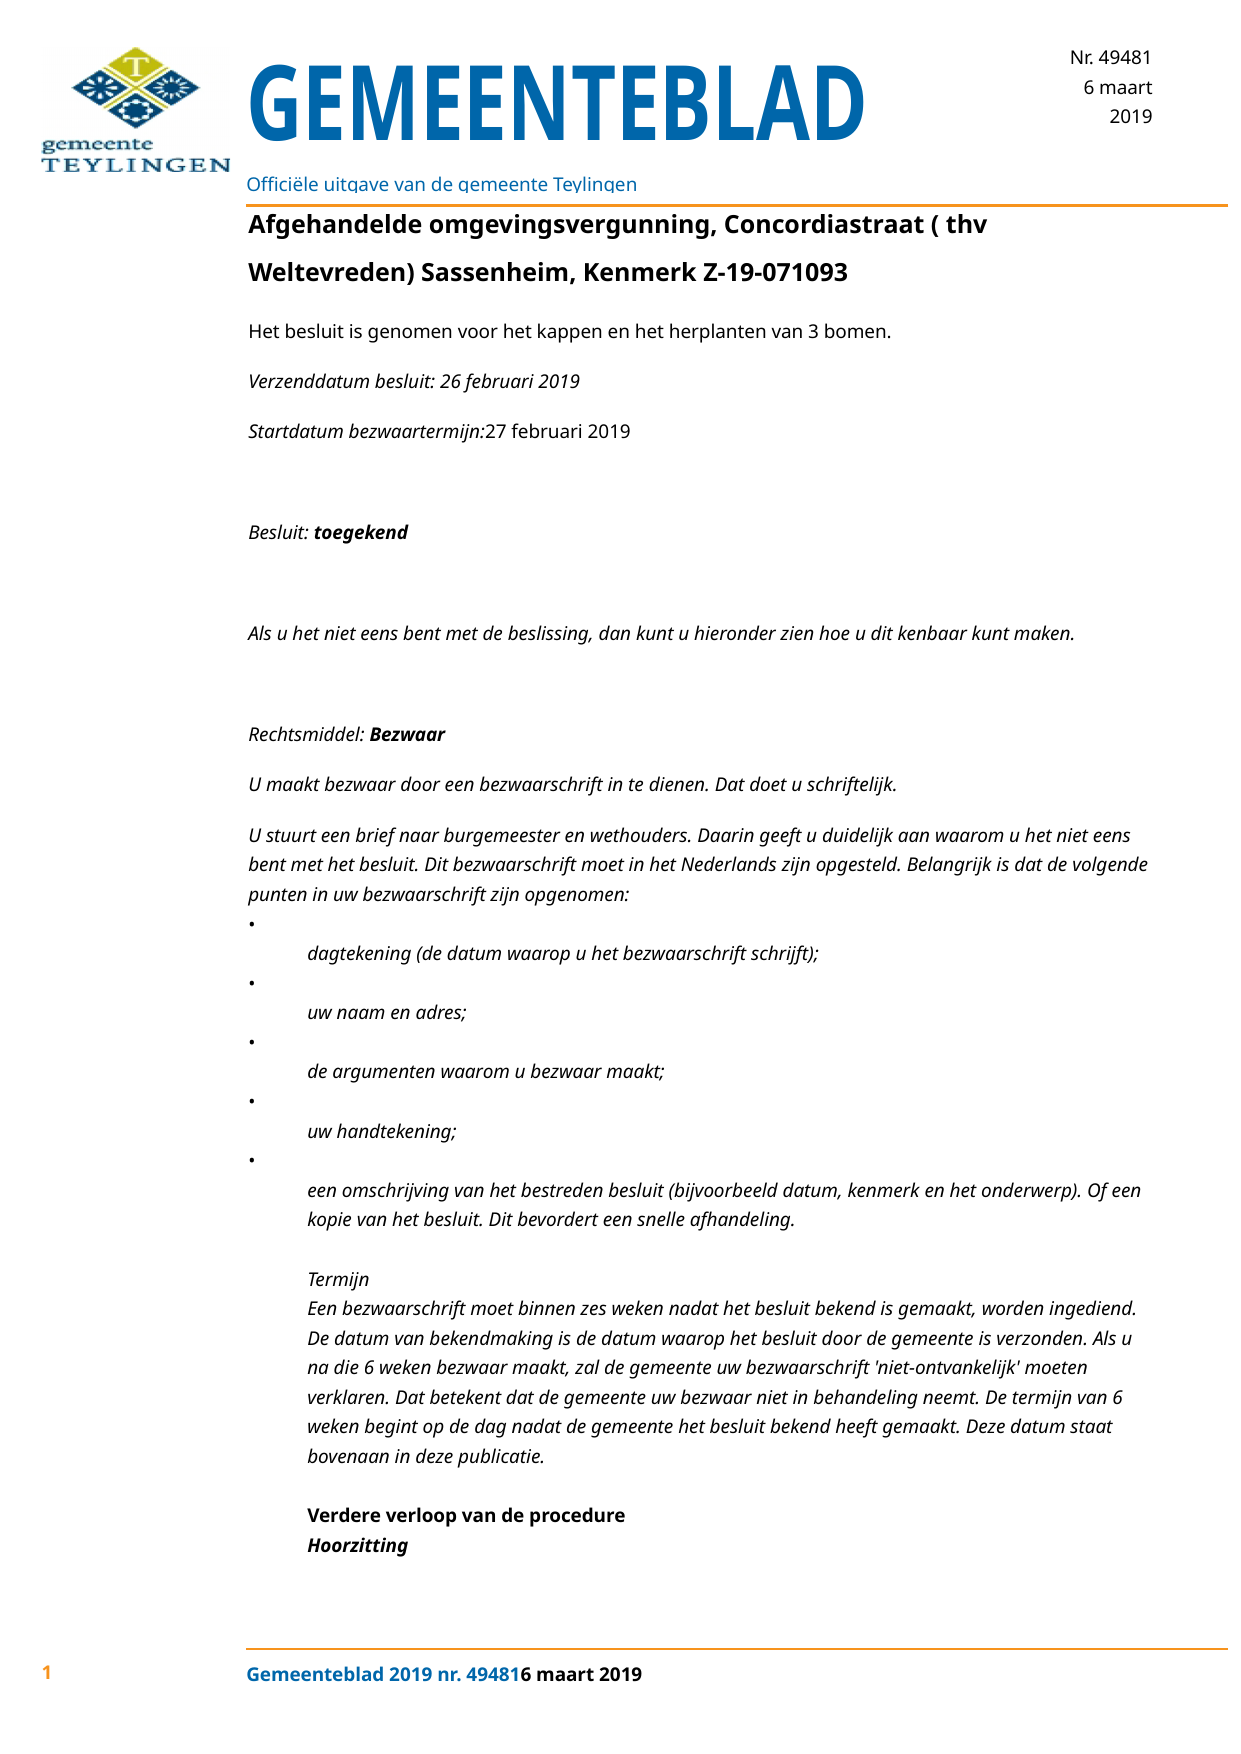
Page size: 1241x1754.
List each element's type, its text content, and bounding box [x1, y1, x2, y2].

list Hoorzitting [248, 1532, 1152, 1558]
list dagtekening (de datum waarop u het bezwaarschrift schrijft); [248, 940, 1152, 966]
list uw naam en adres; [248, 999, 1152, 1025]
list Verdere verloop van de procedure [248, 1502, 1152, 1528]
list Termijn [248, 1266, 1152, 1292]
text Startdatum bezwaartermijn:27 februari 2019 [248, 419, 1152, 444]
list Een bezwaarschrift moet binnen zes weken nadat het besluit bekend is gemaakt, worden ingediend. De datum van bekendmaking is de datum waarop het besluit door de gemeente is verzonden. Als u na die 6 weken bezwaar maakt, zal de gemeente uw bezwaarschrift 'niet-ontvankelijk' moeten verklaren. Dat betekent dat de gemeente uw bezwaar niet in behandeling neemt. De termijn van 6 weken begint op de dag nadat de gemeente het besluit bekend heeft gemaakt. Deze datum staat bovenaan in deze publicatie. [248, 1295, 1152, 1469]
text Het besluit is genomen voor het kappen en het herplanten van 3 bomen. [248, 318, 1152, 344]
picture [41, 47, 231, 172]
list een omschrijving van het bestreden besluit (bijvoorbeeld datum, kenmerk en het onderwerp). Of een kopie van het besluit. Dit bevordert een snelle afhandeling. [248, 1177, 1152, 1232]
text Besluit: toegekend [248, 519, 1152, 545]
text U maakt bezwaar door een bezwaarschrift in te dienen. Dat doet u schriftelijk. [248, 772, 1152, 797]
text U stuurt een brief naar burgemeester en wethouders. Daarin geeft u duidelijk aan waarom u het niet eens bent met het besluit. Dit bezwaarschrift moet in het Nederlands zijn opgesteld. Belangrijk is dat de volgende punten in uw bezwaarschrift zijn opgenomen: [248, 822, 1152, 907]
text Verzenddatum besluit: 26 februari 2019 [248, 368, 1152, 394]
list de argumenten waarom u bezwaar maakt; [248, 1059, 1152, 1084]
text Afgehandelde omgevingsvergunning, Concordiastraat ( thv Weltevreden) Sassenheim, Kenmerk Z-19-071093 [248, 207, 1152, 288]
text Rechtsmiddel: Bezwaar [248, 721, 1152, 747]
list uw handtekening; [248, 1118, 1152, 1144]
text Als u het niet eens bent met de beslissing, dan kunt u hieronder zien hoe u dit kenbaar kunt maken. [248, 620, 1152, 646]
